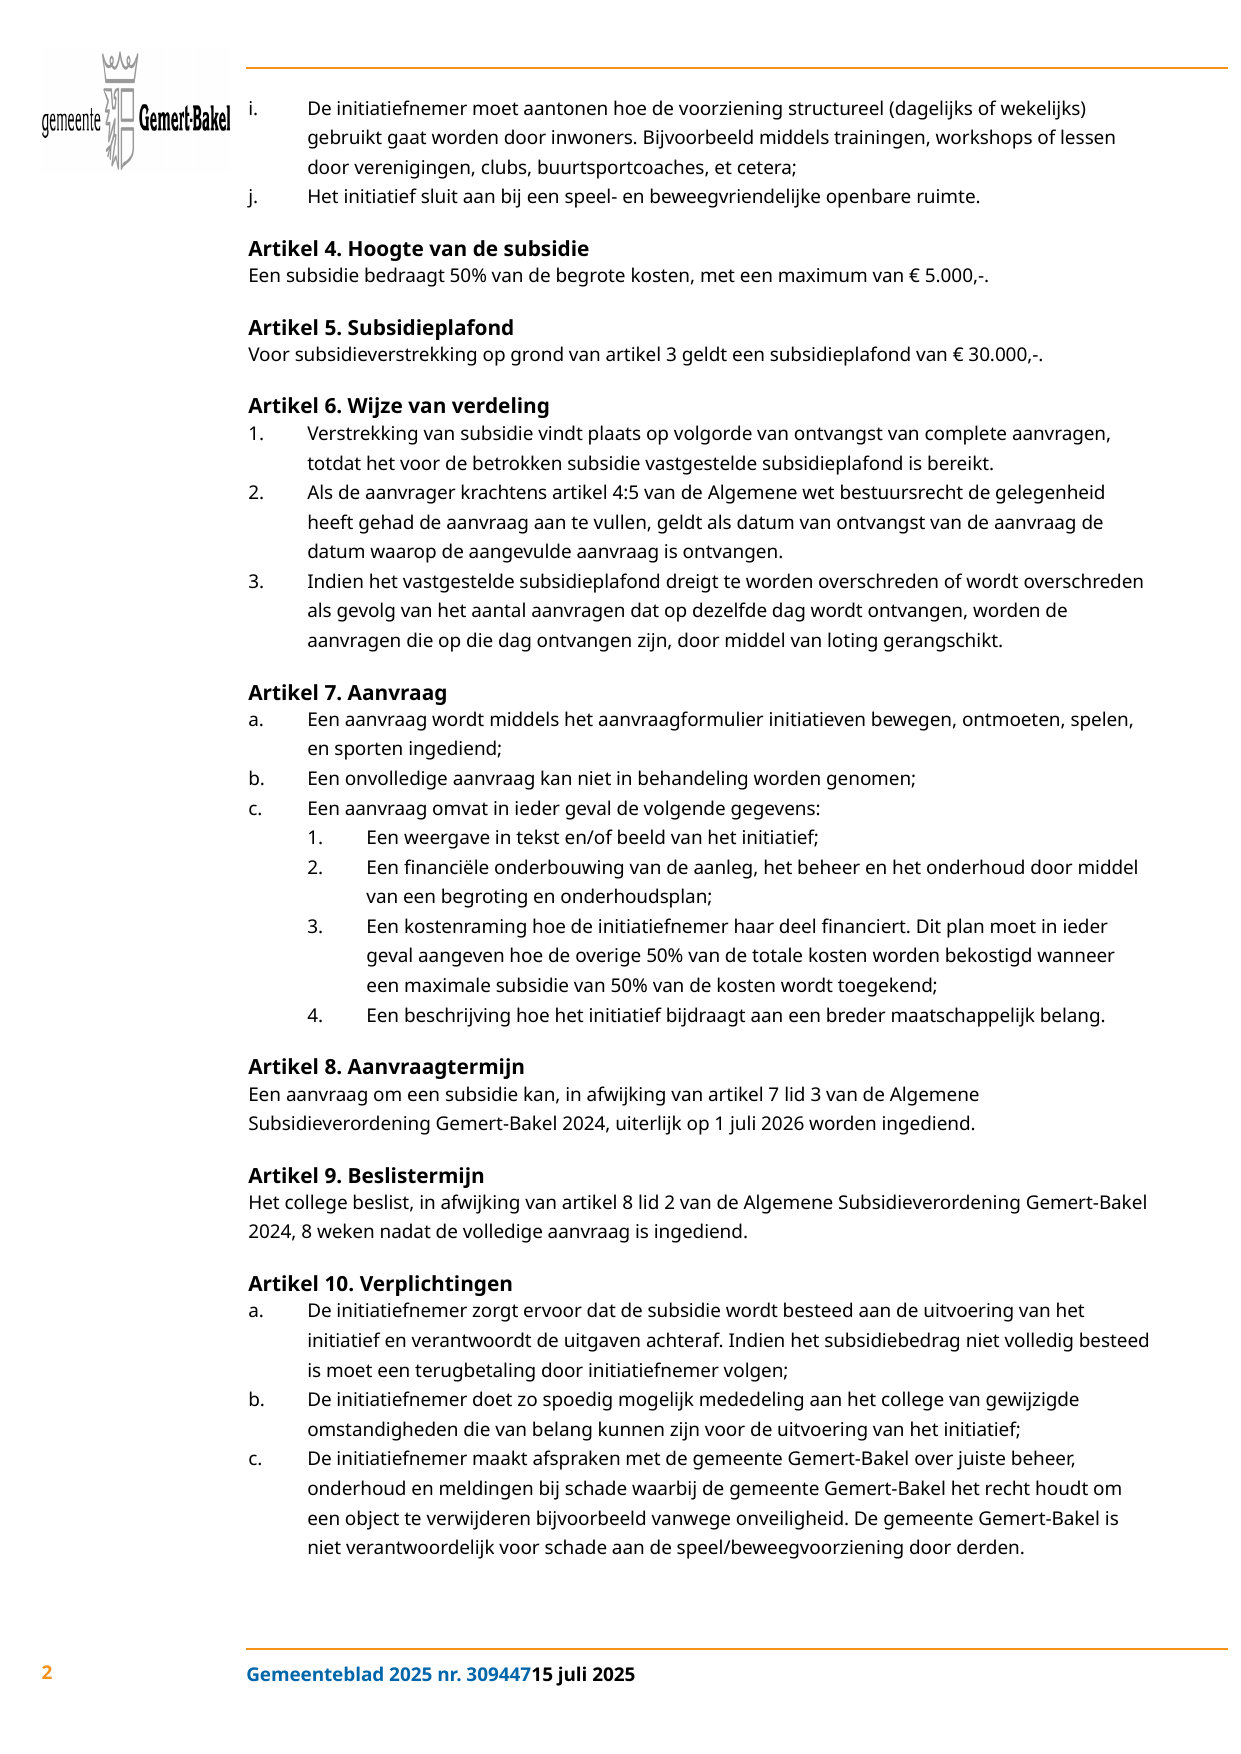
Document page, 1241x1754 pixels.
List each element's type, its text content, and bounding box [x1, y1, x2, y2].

list Als de aanvrager krachtens artikel 4:5 van de Algemene wet bestuursrecht de gelegenheid heeft gehad de aanvraag aan te vullen, geldt als datum van ontvangst van de aanvraag de datum waarop de aangevulde aanvraag is ontvangen. [248, 479, 1152, 564]
text Artikel 7. Aanvraag [248, 678, 1152, 706]
list Een beschrijving hoe het initiatief bijdraagt aan een breder maatschappelijk belang. [307, 1002, 1152, 1028]
list Het initiatief sluit aan bij een speel- en beweegvriendelijke openbare ruimte. [248, 183, 1152, 209]
text Artikel 10. Verplichtingen [248, 1269, 1152, 1298]
text Artikel 9. Beslistermijn [248, 1161, 1152, 1189]
text Een aanvraag om een subsidie kan, in afwijking van artikel 7 lid 3 van de Algemene Subsidieverordening Gemert-Bakel 2024, uiterlijk op 1 juli 2026 worden ingediend. [248, 1081, 1152, 1136]
text Artikel 5. Subsidieplafond [248, 313, 1152, 341]
list De initiatiefnemer moet aantonen hoe de voorziening structureel (dagelijks of wekelijks) gebruikt gaat worden door inwoners. Bijvoorbeeld middels trainingen, workshops of lessen door verenigingen, clubs, buurtsportcoaches, et cetera; [248, 95, 1152, 180]
list Een kostenraming hoe de initiatiefnemer haar deel financiert. Dit plan moet in ieder geval aangeven hoe de overige 50% van de totale kosten worden bekostigd wanneer een maximale subsidie van 50% van de kosten wordt toegekend; [307, 913, 1152, 998]
list De initiatiefnemer doet zo spoedig mogelijk mededeling aan het college van gewijzigde omstandigheden die van belang kunnen zijn voor de uitvoering van het initiatief; [248, 1386, 1152, 1442]
text Voor subsidieverstrekking op grond van artikel 3 geldt een subsidieplafond van € 30.000,-. [248, 341, 1152, 367]
list Een weergave in tekst en/of beeld van het initiatief; [307, 824, 1152, 850]
text Een subsidie bedraagt 50% van de begrote kosten, met een maximum van € 5.000,-. [248, 262, 1152, 288]
text Het college beslist, in afwijking van artikel 8 lid 2 van de Algemene Subsidieverordening Gemert-Bakel 2024, 8 weken nadat de volledige aanvraag is ingediend. [248, 1189, 1152, 1244]
list Een onvolledige aanvraag kan niet in behandeling worden genomen; [248, 765, 1152, 791]
list Een aanvraag omvat in ieder geval de volgende gegevens: [248, 795, 1152, 821]
text Artikel 4. Hoogte van de subsidie [248, 234, 1152, 262]
list Een aanvraag wordt middels het aanvraagformulier initiatieven bewegen, ontmoeten, spelen, en sporten ingediend; [248, 706, 1152, 761]
list Een financiële onderbouwing van de aanleg, het beheer en het onderhoud door middel van een begroting en onderhoudsplan; [307, 854, 1152, 909]
list De initiatiefnemer maakt afspraken met de gemeente Gemert-Bakel over juiste beheer, onderhoud en meldingen bij schade waarbij de gemeente Gemert-Bakel het recht houdt om een object te verwijderen bijvoorbeeld vanwege onveiligheid. De gemeente Gemert-Bakel is niet verantwoordelijk voor schade aan de speel/beweegvoorziening door derden. [248, 1446, 1152, 1560]
list De initiatiefnemer zorgt ervoor dat de subsidie wordt besteed aan de uitvoering van het initiatief en verantwoordt de uitgaven achteraf. Indien het subsidiebedrag niet volledig besteed is moet een terugbetaling door initiatiefnemer volgen; [248, 1298, 1152, 1382]
text Artikel 8. Aanvraagtermijn [248, 1052, 1152, 1081]
text Artikel 6. Wijze van verdeling [248, 392, 1152, 420]
list Verstrekking van subsidie vindt plaats op volgorde van ontvangst van complete aanvragen, totdat het voor de betrokken subsidie vastgestelde subsidieplafond is bereikt. [248, 420, 1152, 475]
list Indien het vastgestelde subsidieplafond dreigt te worden overschreden of wordt overschreden als gevolg van het aantal aanvragen dat op dezelfde dag wordt ontvangen, worden de aanvragen die op die dag ontvangen zijn, door middel van loting gerangschikt. [248, 568, 1152, 653]
picture [41, 47, 231, 172]
